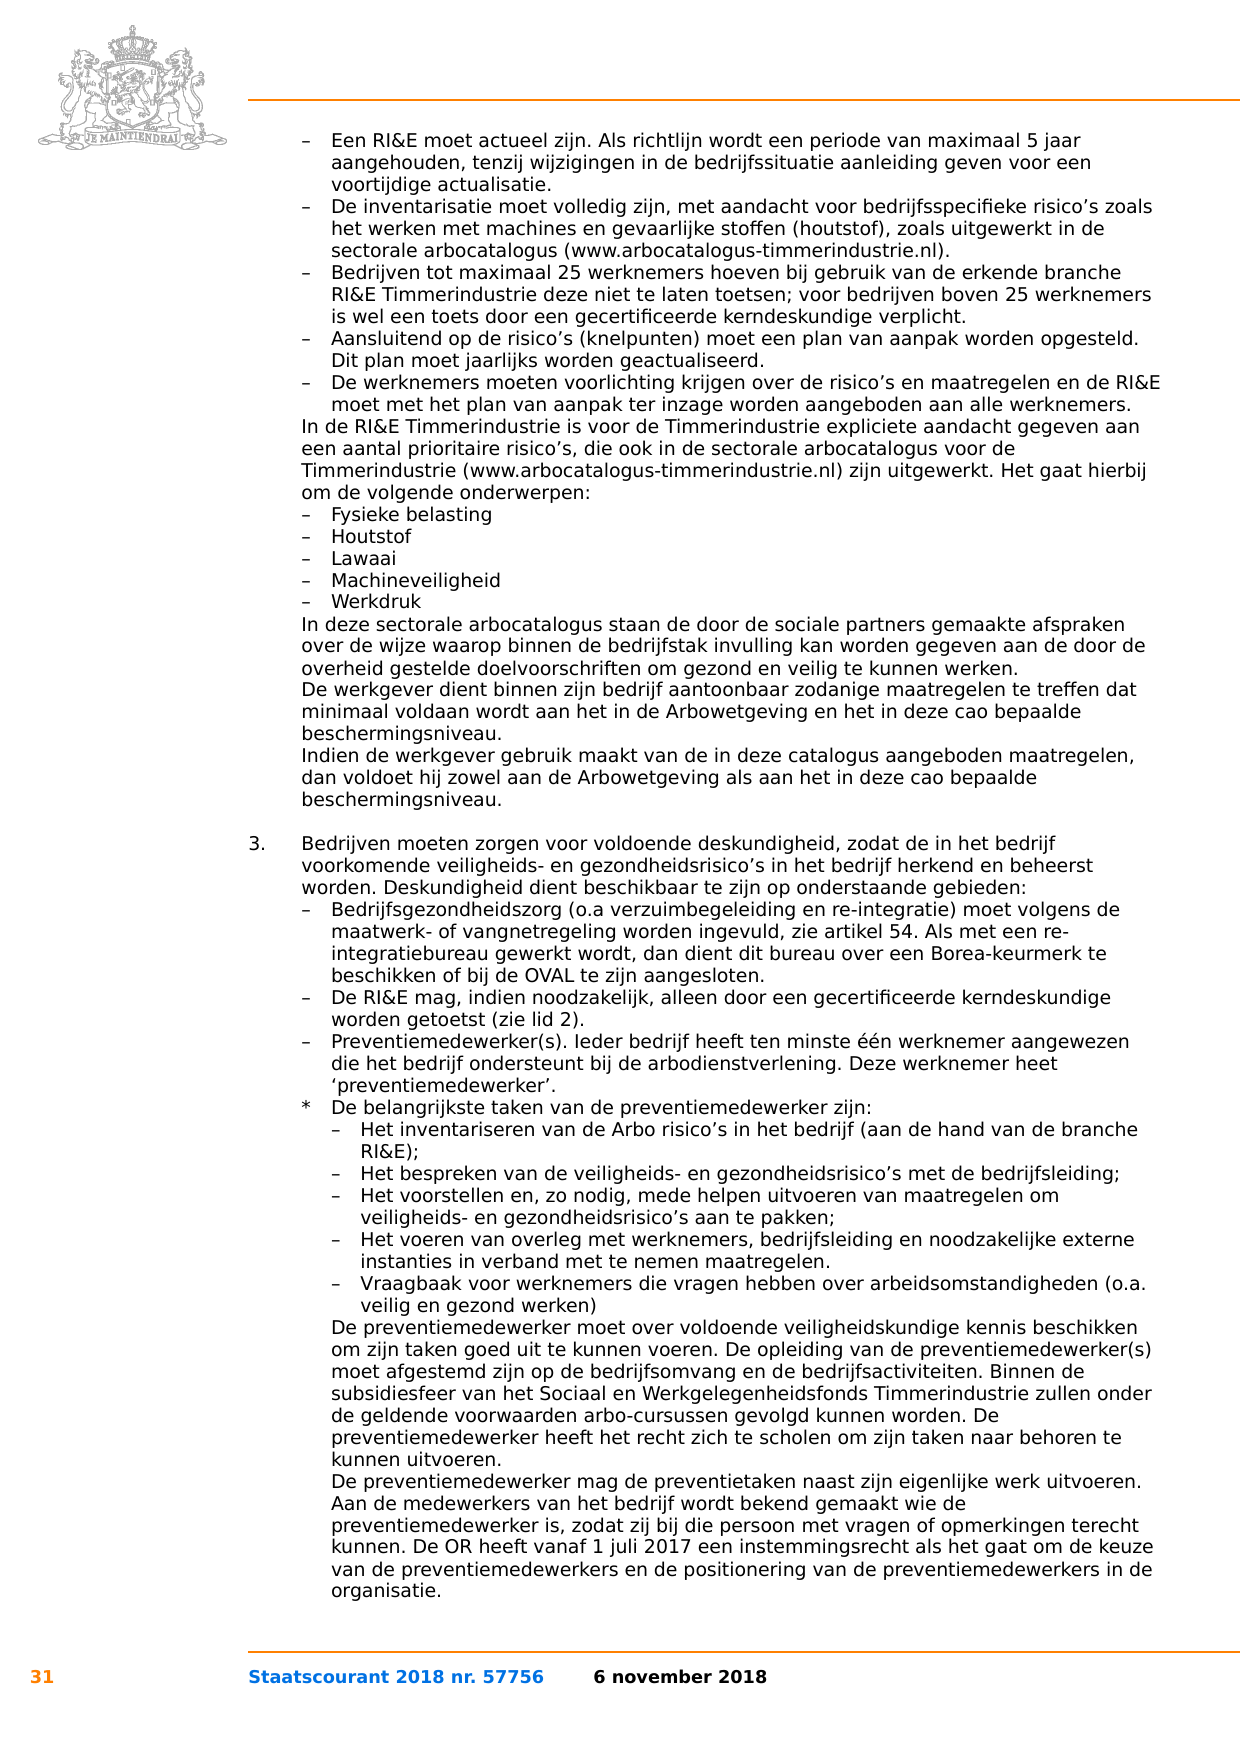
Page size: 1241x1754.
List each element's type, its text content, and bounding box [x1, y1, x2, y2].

text – Machineveiligheid [301, 569, 1163, 591]
text * De belangrijkste taken van de preventiemedewerker zijn: [301, 1097, 1163, 1119]
text In de RI&E Timmerindustrie is voor de Timmerindustrie expliciete aandacht gegeven aan een aantal prioritaire risico’s, die ook in de sectorale arbocatalogus voor de Timmerindustrie (www.arbocatalogus-timmerindustrie.nl) zijn uitgewerkt. Het gaat hierbij om de volgende onderwerpen: [301, 416, 1163, 503]
text Indien de werkgever gebruik maakt van de in deze catalogus aangeboden maatregelen, dan voldoet hij zowel aan de Arbowetgeving als aan het in deze cao bepaalde beschermingsniveau. [301, 745, 1163, 811]
text 3. Bedrijven moeten zorgen voor voldoende deskundigheid, zodat de in het bedrijf voorkomende veiligheids- en gezondheidsrisico’s in het bedrijf herkend en beheerst worden. Deskundigheid dient beschikbaar te zijn op onderstaande gebieden: [248, 833, 1163, 899]
text – Lawaai [301, 547, 1163, 569]
text – De inventarisatie moet volledig zijn, met aandacht voor bedrijfsspecifieke risico’s zoals het werken met machines en gevaarlijke stoffen (houtstof), zoals uitgewerkt in de sectorale arbocatalogus (www.arbocatalogus-timmerindustrie.nl). [301, 196, 1163, 262]
text De werkgever dient binnen zijn bedrijf aantoonbaar zodanige maatregelen te treffen dat minimaal voldaan wordt aan het in de Arbowetgeving en het in deze cao bepaalde beschermingsniveau. [301, 679, 1163, 745]
text – Vraagbaak voor werknemers die vragen hebben over arbeidsomstandigheden (o.a. veilig en gezond werken) [331, 1273, 1163, 1317]
text – Preventiemedewerker(s). Ieder bedrijf heeft ten minste één werknemer aangewezen die het bedrijf ondersteunt bij de arbodienstverlening. Deze werknemer heet ‘preventiemedewerker’. [301, 1031, 1163, 1097]
picture [38, 25, 227, 150]
text – Bedrijfsgezondheidszorg (o.a verzuimbegeleiding en re-integratie) moet volgens de maatwerk- of vangnetregeling worden ingevuld, zie artikel 54. Als met een re-integratiebureau gewerkt wordt, dan dient dit bureau over een Borea-keurmerk te beschikken of bij de OVAL te zijn aangesloten. [301, 899, 1163, 987]
text – Het inventariseren van de Arbo risico’s in het bedrijf (aan de hand van de branche RI&E); [331, 1119, 1163, 1163]
text – Bedrijven tot maximaal 25 werknemers hoeven bij gebruik van de erkende branche RI&E Timmerindustrie deze niet te laten toetsen; voor bedrijven boven 25 werknemers is wel een toets door een gecertificeerde kerndeskundige verplicht. [301, 262, 1163, 328]
text – Het voeren van overleg met werknemers, bedrijfsleiding en noodzakelijke externe instanties in verband met te nemen maatregelen. [331, 1229, 1163, 1273]
text – Het voorstellen en, zo nodig, mede helpen uitvoeren van maatregelen om veiligheids- en gezondheidsrisico’s aan te pakken; [331, 1185, 1163, 1229]
text – Het bespreken van de veiligheids- en gezondheidsrisico’s met de bedrijfsleiding; [331, 1163, 1163, 1185]
text In deze sectorale arbocatalogus staan de door de sociale partners gemaakte afspraken over de wijze waarop binnen de bedrijfstak invulling kan worden gegeven aan de door de overheid gestelde doelvoorschriften om gezond en veilig te kunnen werken. [301, 613, 1163, 679]
text – De werknemers moeten voorlichting krijgen over de risico’s en maatregelen en de RI&E moet met het plan van aanpak ter inzage worden aangeboden aan alle werknemers. [301, 372, 1163, 416]
text – Fysieke belasting [301, 503, 1163, 526]
text De preventiemedewerker mag de preventietaken naast zijn eigenlijke werk uitvoeren. Aan de medewerkers van het bedrijf wordt bekend gemaakt wie de preventiemedewerker is, zodat zij bij die persoon met vragen of opmerkingen terecht kunnen. De OR heeft vanaf 1 juli 2017 een instemmingsrecht als het gaat om de keuze van de preventiemedewerkers en de positionering van de preventiemedewerkers in de organisatie. [331, 1471, 1163, 1602]
text – Aansluitend op de risico’s (knelpunten) moet een plan van aanpak worden opgesteld. Dit plan moet jaarlijks worden geactualiseerd. [301, 328, 1163, 372]
text – De RI&E mag, indien noodzakelijk, alleen door een gecertificeerde kerndeskundige worden getoetst (zie lid 2). [301, 987, 1163, 1031]
text – Werkdruk [301, 591, 1163, 613]
text – Houtstof [301, 526, 1163, 547]
text – Een RI&E moet actueel zijn. Als richtlijn wordt een periode van maximaal 5 jaar aangehouden, tenzij wijzigingen in de bedrijfssituatie aanleiding geven voor een voortijdige actualisatie. [301, 130, 1163, 196]
text De preventiemedewerker moet over voldoende veiligheidskundige kennis beschikken om zijn taken goed uit te kunnen voeren. De opleiding van de preventiemedewerker(s) moet afgestemd zijn op de bedrijfsomvang en de bedrijfsactiviteiten. Binnen de subsidiesfeer van het Sociaal en Werkgelegenheidsfonds Timmerindustrie zullen onder de geldende voorwaarden arbo-cursussen gevolgd kunnen worden. De preventiemedewerker heeft het recht zich te scholen om zijn taken naar behoren te kunnen uitvoeren. [331, 1317, 1163, 1471]
